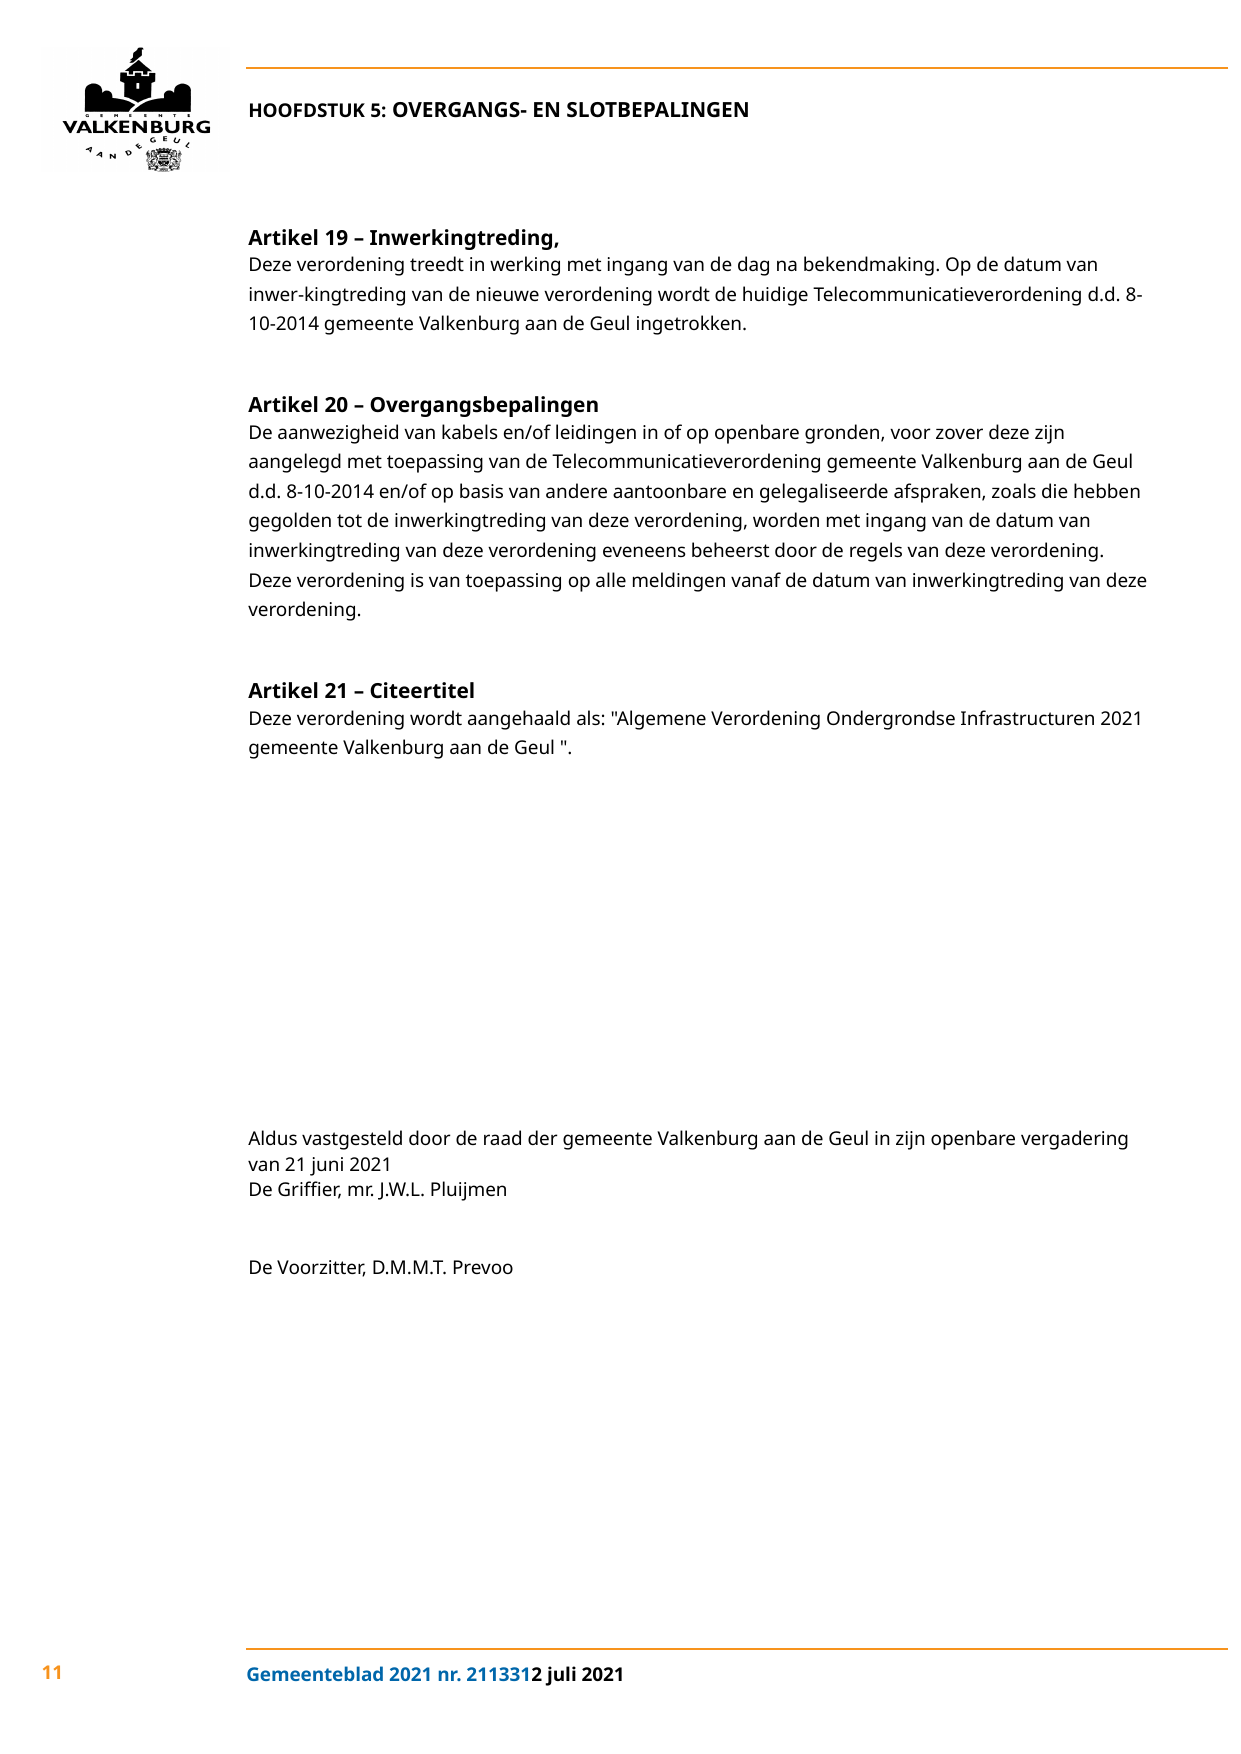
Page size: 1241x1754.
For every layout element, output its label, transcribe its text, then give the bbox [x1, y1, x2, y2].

text Aldus vastgesteld door de raad der gemeente Valkenburg aan de Geul in zijn openbare vergadering van 21 juni 2021 [248, 1125, 1152, 1177]
text Deze verordening is van toepassing op alle meldingen vanaf de datum van inwerkingtreding van deze verordening. [248, 567, 1152, 622]
text Artikel 21 – Citeertitel [248, 676, 1152, 705]
text De aanwezigheid van kabels en/of leidingen in of op openbare gronden, voor zover deze zijn aangelegd met toepassing van de Telecommunicatieverordening gemeente Valkenburg aan de Geul d.d. 8-10-2014 en/of op basis van andere aantoonbare en gelegaliseerde afspraken, zoals die hebben gegolden tot de inwerkingtreding van deze verordening, worden met ingang van de datum van inwerkingtreding van deze verordening eveneens beheerst door de regels van deze verordening. [248, 419, 1152, 563]
text Deze verordening treedt in werking met ingang van de dag na bekendmaking. Op de datum van inwer-kingtreding van de nieuwe verordening wordt de huidige Telecommunicatieverordening d.d. 8-10-2014 gemeente Valkenburg aan de Geul ingetrokken. [248, 251, 1152, 336]
text Artikel 19 – Inwerkingtreding, [248, 223, 1152, 251]
text HOOFDSTUK 5: OVERGANGS- EN SLOTBEPALINGEN [248, 95, 1152, 123]
picture [41, 47, 231, 172]
text De Griffier, mr. J.W.L. Pluijmen [248, 1177, 1152, 1202]
text Artikel 20 – Overgangsbepalingen [248, 391, 1152, 419]
text Deze verordening wordt aangehaald als: "Algemene Verordening Ondergrondse Infrastructuren 2021 gemeente Valkenburg aan de Geul ". [248, 705, 1152, 760]
text De Voorzitter, D.M.M.T. Prevoo [248, 1254, 1152, 1279]
